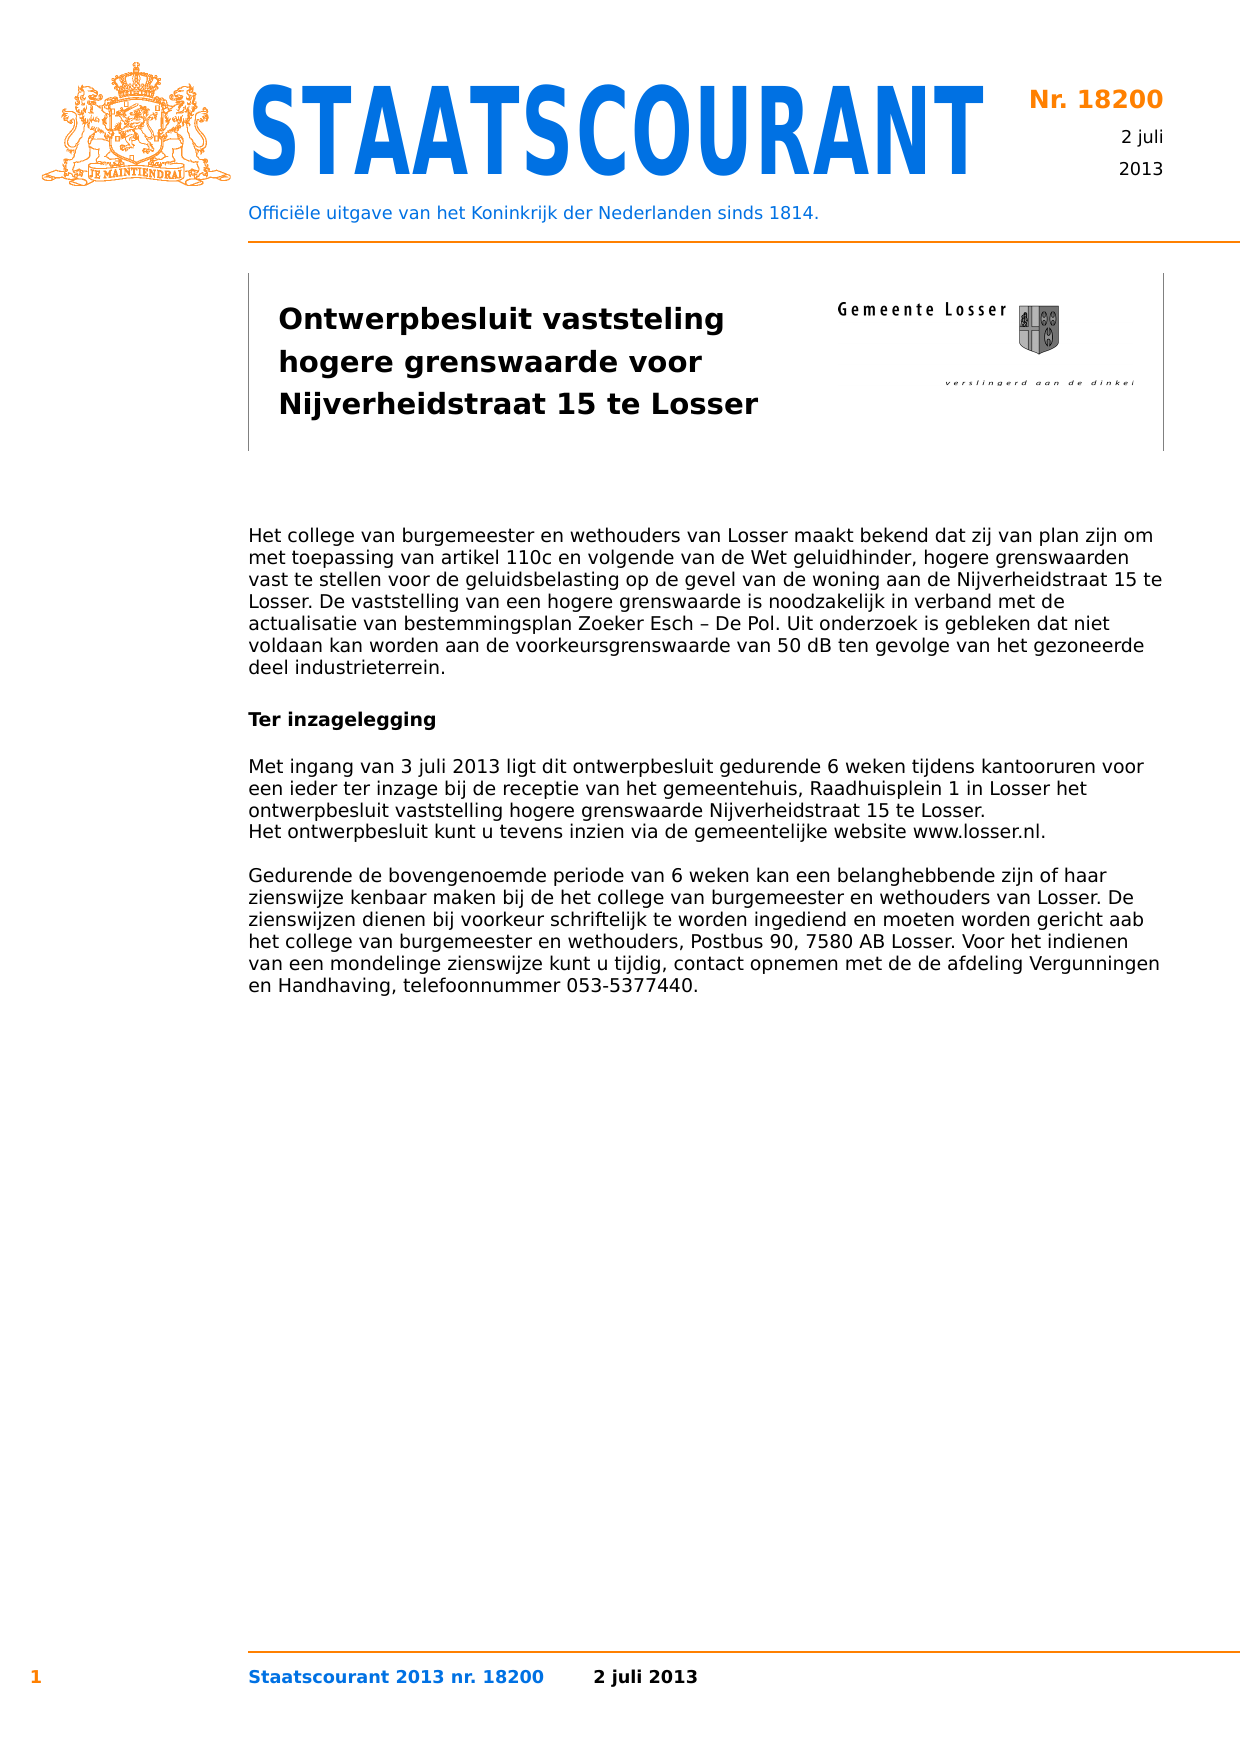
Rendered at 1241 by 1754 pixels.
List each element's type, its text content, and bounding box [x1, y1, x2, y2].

table_cell Officiële uitgave van het Koninkrijk der Nederlanden sinds 1814. [248, 203, 1240, 241]
subtitle Ter inzagelegging [248, 708, 1163, 731]
table_header STAATSCOURANT [248, 62, 998, 203]
text Het ontwerpbesluit kunt u tevens inzien via de gemeentelijke website www.losser.nl. [248, 821, 1163, 843]
table_cell 2013 [998, 153, 1240, 203]
table_header Nr. 18200 [998, 62, 1240, 121]
text Met ingang van 3 juli 2013 ligt dit ontwerpbesluit gedurende 6 weken tijdens kantooruren voor een ieder ter inzage bij de receptie van het gemeentehuis, Raadhuisplein 1 in Losser het ontwerpbesluit vaststelling hogere grenswaarde Nijverheidstraat 15 te Losser. [248, 756, 1163, 821]
table_header [25, 62, 248, 241]
table_cell 2 juli [998, 121, 1240, 153]
picture [41, 62, 231, 186]
picture [838, 302, 1134, 386]
text Gedurende de bovengenoemde periode van 6 weken kan een belanghebbende zijn of haar zienswijze kenbaar maken bij de het college van burgemeester en wethouders van Losser. De zienswijzen dienen bij voorkeur schriftelijk te worden ingediend en moeten worden gericht aab het college van burgemeester en wethouders, Postbus 90, 7580 AB Losser. Voor het indienen van een mondelinge zienswijze kunt u tijdig, contact opnemen met de de afdeling Vergunningen en Handhaving, telefoonnummer 053-5377440. [248, 865, 1163, 997]
subtitle Ontwerpbesluit vaststeling hogere grenswaarde voor Nijverheidstraat 15 te Losser [249, 273, 1163, 451]
text Het college van burgemeester en wethouders van Losser maakt bekend dat zij van plan zijn om met toepassing van artikel 110c en volgende van de Wet geluidhinder, hogere grenswaarden vast te stellen voor de geluidsbelasting op de gevel van de woning aan de Nijverheidstraat 15 te Losser. De vaststelling van een hogere grenswaarde is noodzakelijk in verband met de actualisatie van bestemmingsplan Zoeker Esch – De Pol. Uit onderzoek is gebleken dat niet voldaan kan worden aan de voorkeursgrenswaarde van 50 dB ten gevolge van het gezoneerde deel industrieterrein. [248, 525, 1163, 678]
